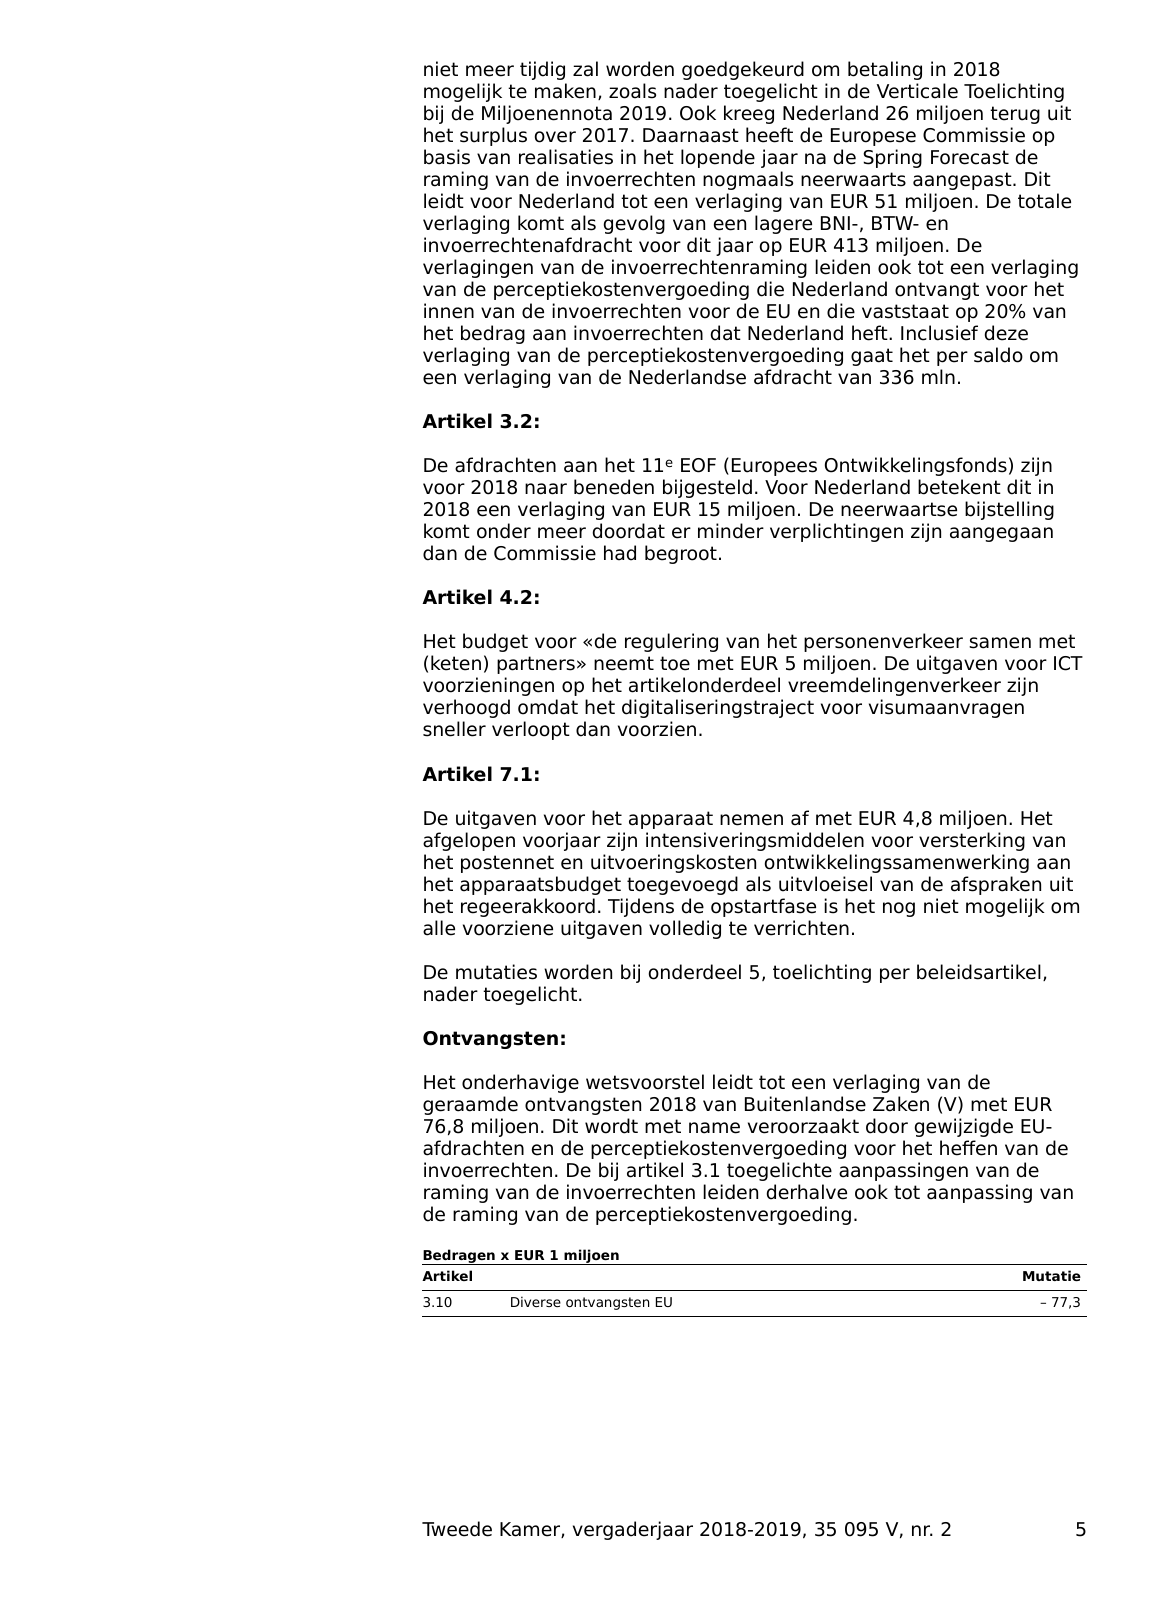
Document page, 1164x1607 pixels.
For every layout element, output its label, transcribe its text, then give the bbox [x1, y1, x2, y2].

table_cell Artikel [422, 1265, 503, 1289]
text De afdrachten aan het 11e EOF (Europees Ontwikkelingsfonds) zijn voor 2018 naar beneden bijgesteld. Voor Nederland betekent dit in 2018 een verlaging van EUR 15 miljoen. De neerwaartse bijstelling komt onder meer doordat er minder verplichtingen zijn aangegaan dan de Commissie had begroot. [422, 455, 1087, 565]
table_cell Diverse ontvangsten EU [504, 1291, 978, 1316]
subtitle Artikel 4.2: [422, 587, 1087, 609]
text niet meer tijdig zal worden goedgekeurd om betaling in 2018 mogelijk te maken, zoals nader toegelicht in de Verticale Toelichting bij de Miljoenennota 2019. Ook kreeg Nederland 26 miljoen terug uit het surplus over 2017. Daarnaast heeft de Europese Commissie op basis van realisaties in het lopende jaar na de Spring Forecast de raming van de invoerrechten nogmaals neerwaarts aangepast. Dit leidt voor Nederland tot een verlaging van EUR 51 miljoen. De totale verlaging komt als gevolg van een lagere BNI-, BTW- en invoerrechtenafdracht voor dit jaar op EUR 413 miljoen. De verlagingen van de invoerrechtenraming leiden ook tot een verlaging van de perceptiekostenvergoeding die Nederland ontvangt voor het innen van de invoerrechten voor de EU en die vaststaat op 20% van het bedrag aan invoerrechten dat Nederland heft. Inclusief deze verlaging van de perceptiekostenvergoeding gaat het per saldo om een verlaging van de Nederlandse afdracht van 336 mln. [422, 59, 1087, 389]
subtitle Artikel 3.2: [422, 411, 1087, 433]
text De uitgaven voor het apparaat nemen af met EUR 4,8 miljoen. Het afgelopen voorjaar zijn intensiveringsmiddelen voor versterking van het postennet en uitvoeringskosten ontwikkelingssamenwerking aan het apparaatsbudget toegevoegd als uitvloeisel van de afspraken uit het regeerakkoord. Tijdens de opstartfase is het nog niet mogelijk om alle voorziene uitgaven volledig te verrichten. [422, 808, 1087, 939]
table_header Bedragen x EUR 1 miljoen [422, 1248, 1087, 1263]
table_cell – 77,3 [978, 1291, 1087, 1316]
table_cell 3.10 [422, 1291, 503, 1316]
text Het budget voor «de regulering van het personenverkeer samen met (keten) partners» neemt toe met EUR 5 miljoen. De uitgaven voor ICT voorzieningen op het artikelonderdeel vreemdelingenverkeer zijn verhoogd omdat het digitaliseringstraject voor visumaanvragen sneller verloopt dan voorzien. [422, 631, 1087, 741]
table_cell Mutatie [978, 1265, 1087, 1289]
text De mutaties worden bij onderdeel 5, toelichting per beleidsartikel, nader toegelicht. [422, 962, 1087, 1006]
text Het onderhavige wetsvoorstel leidt tot een verlaging van de geraamde ontvangsten 2018 van Buitenlandse Zaken (V) met EUR 76,8 miljoen. Dit wordt met name veroorzaakt door gewijzigde EU-afdrachten en de perceptiekostenvergoeding voor het heffen van de invoerrechten. De bij artikel 3.1 toegelichte aanpassingen van de raming van de invoerrechten leiden derhalve ook tot aanpassing van de raming van de perceptiekostenvergoeding. [422, 1072, 1087, 1226]
subtitle Artikel 7.1: [422, 763, 1087, 785]
subtitle Ontvangsten: [422, 1028, 1087, 1050]
table_cell [504, 1265, 978, 1289]
